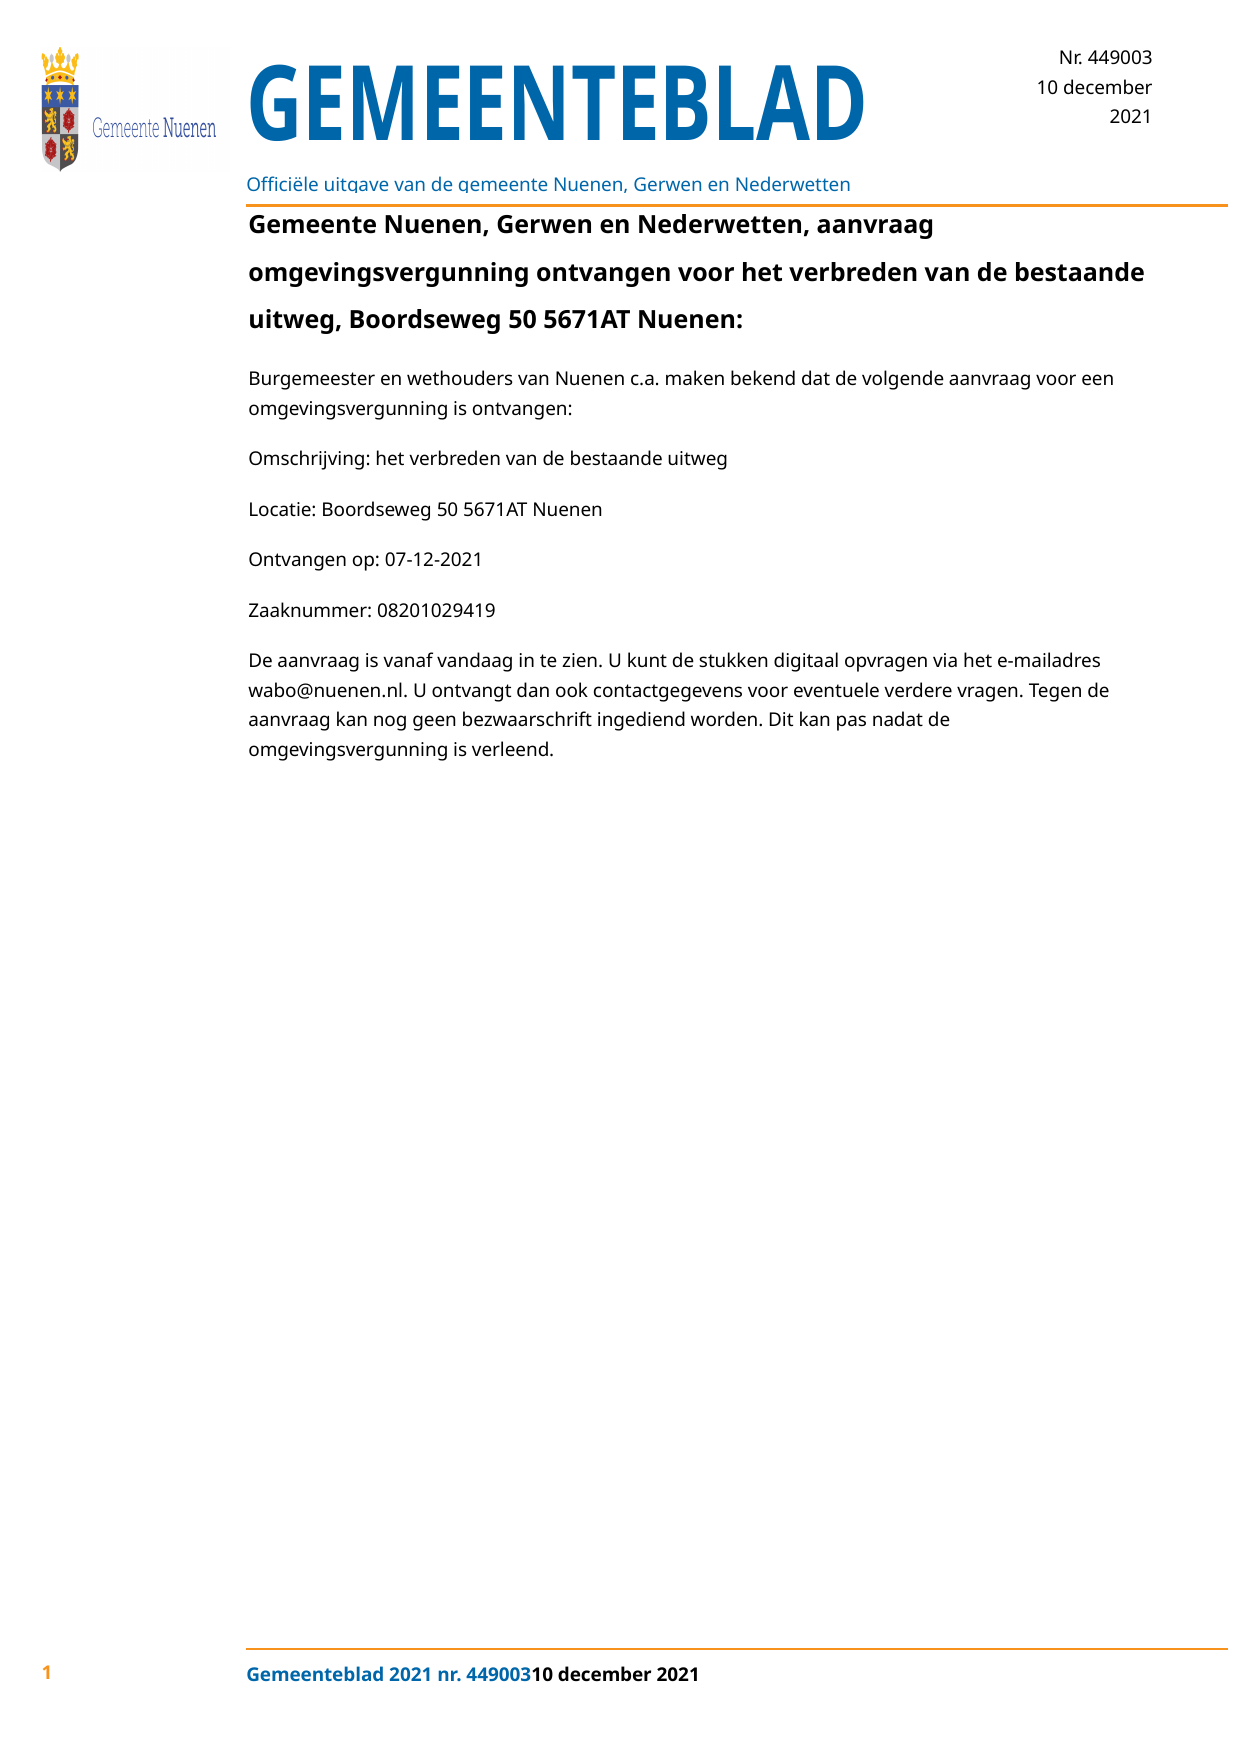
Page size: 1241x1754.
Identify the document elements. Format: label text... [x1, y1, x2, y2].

text Omschrijving: het verbreden van de bestaande uitweg [248, 446, 1152, 471]
picture [41, 47, 231, 172]
text Ontvangen op: 07-12-2021 [248, 546, 1152, 572]
text Burgemeester en wethouders van Nuenen c.a. maken bekend dat de volgende aanvraag voor een omgevingsvergunning is ontvangen: [248, 366, 1152, 421]
text Gemeente Nuenen, Gerwen en Nederwetten, aanvraag omgevingsvergunning ontvangen voor het verbreden van de bestaande uitweg, Boordseweg 50 5671AT Nuenen: [248, 207, 1152, 336]
text Locatie: Boordseweg 50 5671AT Nuenen [248, 496, 1152, 522]
text Zaaknummer: 08201029419 [248, 597, 1152, 622]
text De aanvraag is vanaf vandaag in te zien. U kunt de stukken digitaal opvragen via het e-mailadres wabo@nuenen.nl. U ontvangt dan ook contactgegevens voor eventuele verdere vragen. Tegen de aanvraag kan nog geen bezwaarschrift ingediend worden. Dit kan pas nadat de omgevingsvergunning is verleend. [248, 647, 1152, 762]
